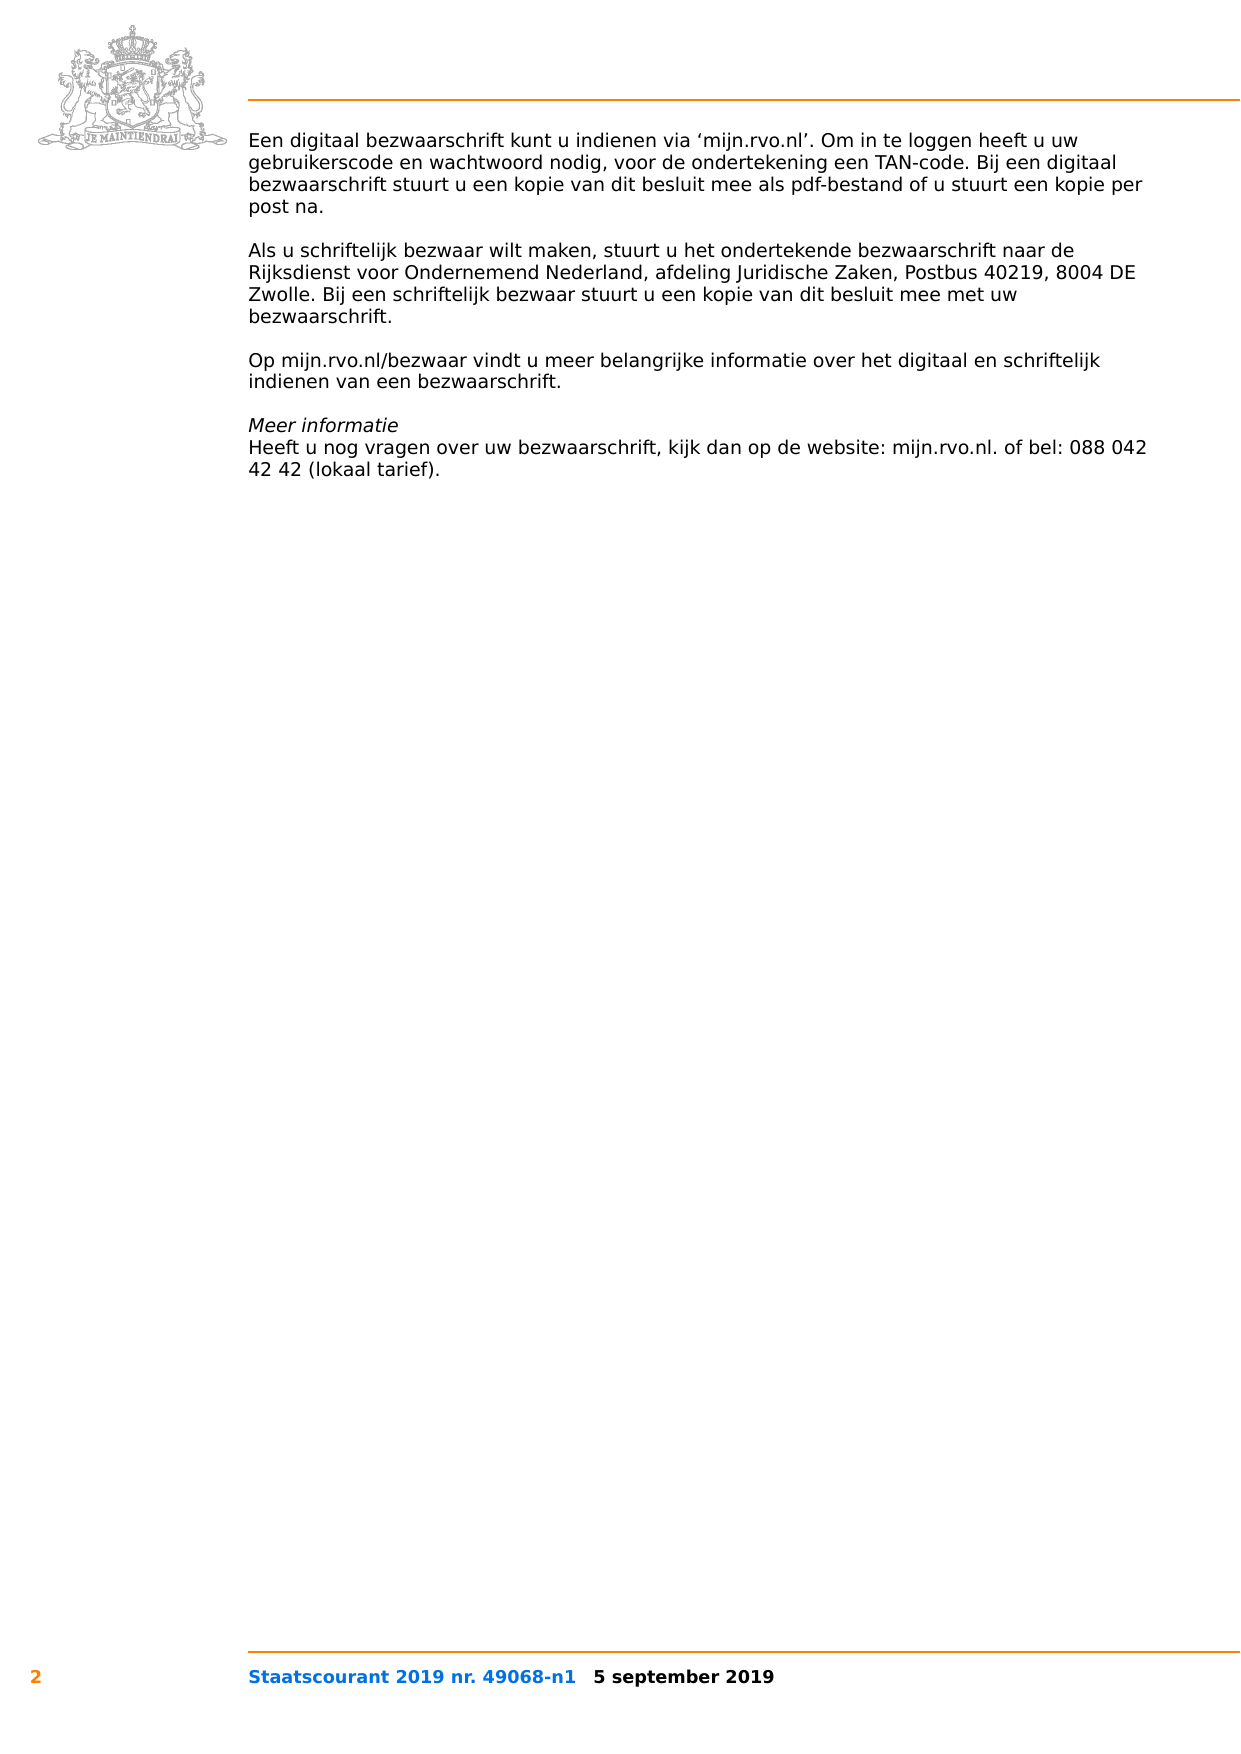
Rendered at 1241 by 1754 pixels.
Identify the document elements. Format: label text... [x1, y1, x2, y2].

text Als u schriftelijk bezwaar wilt maken, stuurt u het ondertekende bezwaarschrift naar de Rijksdienst voor Ondernemend Nederland, afdeling Juridische Zaken, Postbus 40219, 8004 DE Zwolle. Bij een schriftelijk bezwaar stuurt u een kopie van dit besluit mee met uw bezwaarschrift. [248, 240, 1163, 328]
text Op mijn.rvo.nl/bezwaar vindt u meer belangrijke informatie over het digitaal en schriftelijk indienen van een bezwaarschrift. [248, 349, 1163, 393]
text Een digitaal bezwaarschrift kunt u indienen via ‘mijn.rvo.nl’. Om in te loggen heeft u uw gebruikerscode en wachtwoord nodig, voor de ondertekening een TAN-code. Bij een digitaal bezwaarschrift stuurt u een kopie van dit besluit mee als pdf-bestand of u stuurt een kopie per post na. [248, 130, 1163, 218]
text Meer informatie [248, 415, 1163, 437]
picture [38, 25, 227, 150]
text Heeft u nog vragen over uw bezwaarschrift, kijk dan op de website: mijn.rvo.nl. of bel: 088 042 42 42 (lokaal tarief). [248, 437, 1163, 481]
